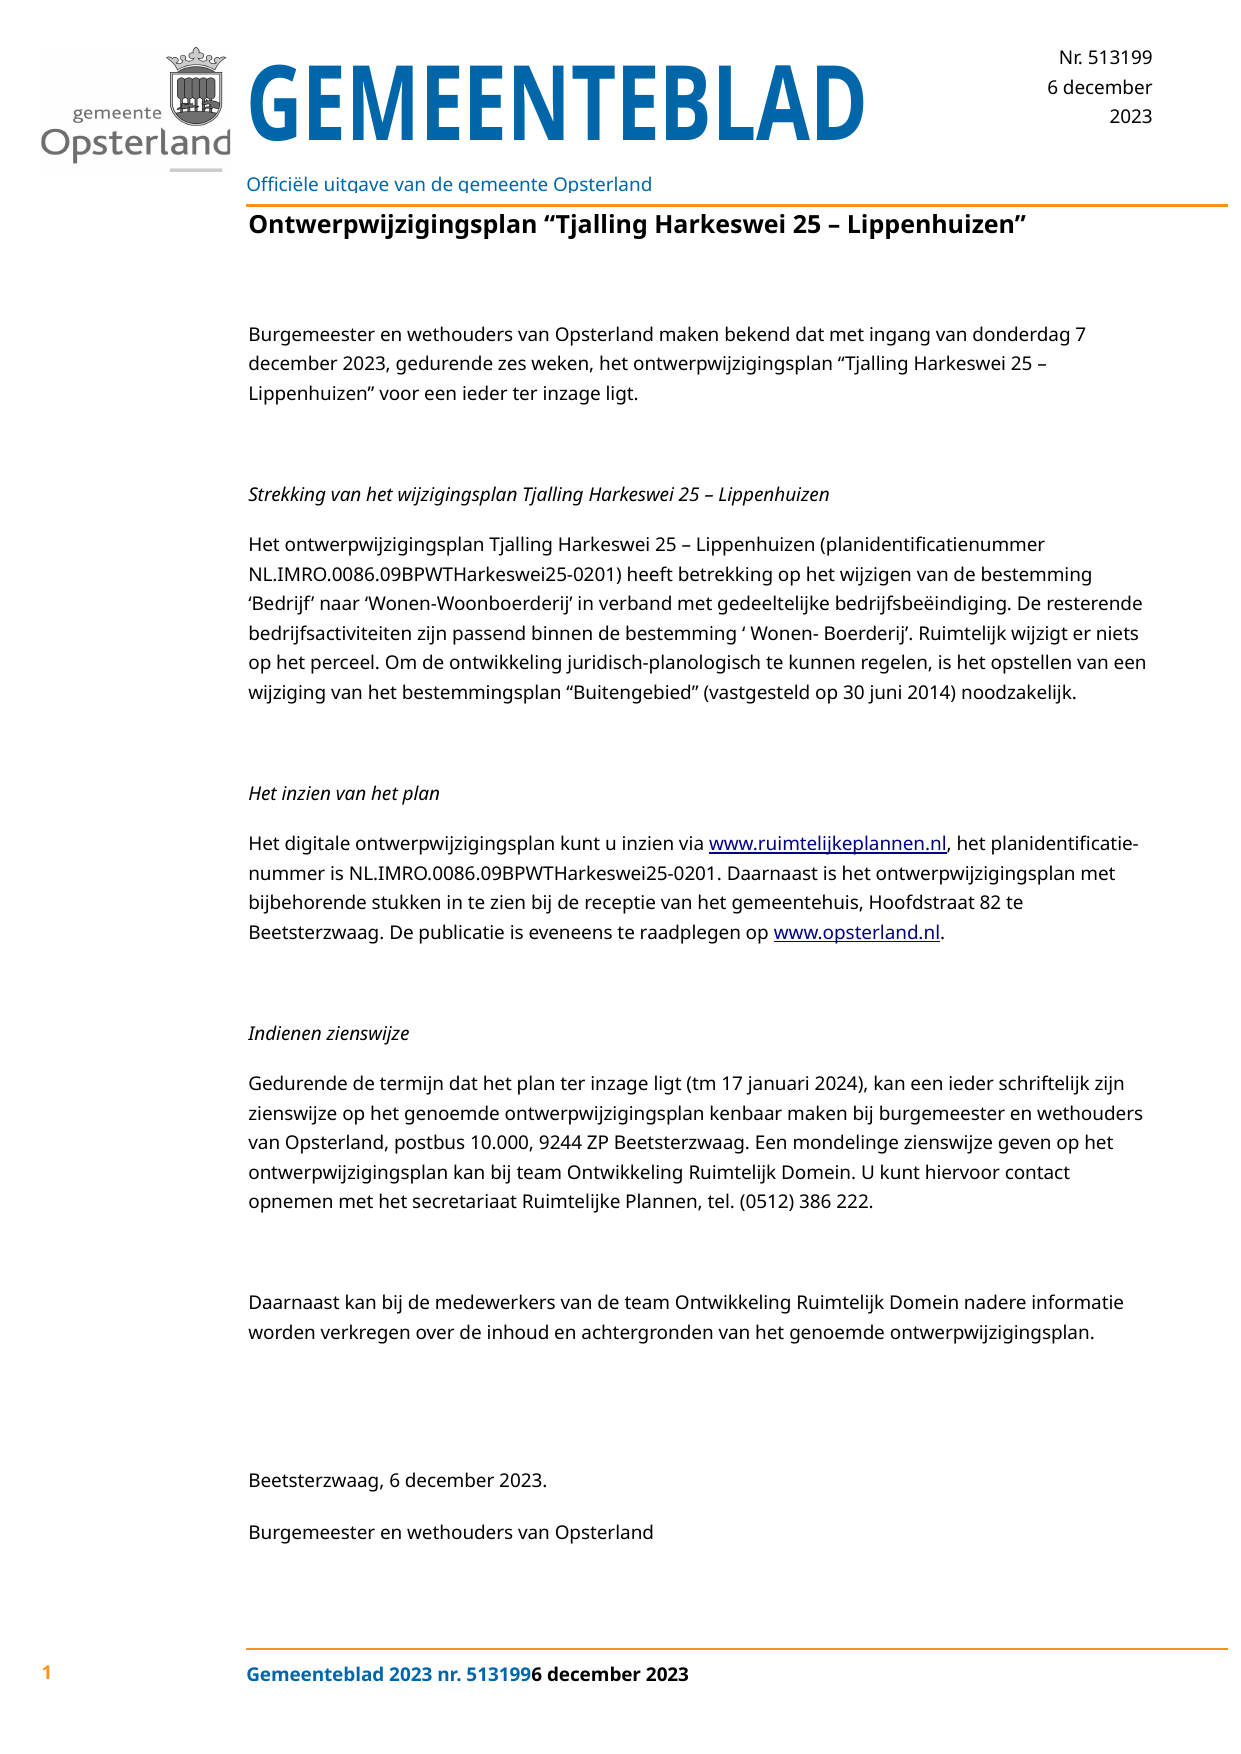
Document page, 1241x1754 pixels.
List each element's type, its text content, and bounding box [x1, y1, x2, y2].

text Beetsterzwaag, 6 december 2023. [248, 1468, 1152, 1493]
picture [41, 47, 231, 172]
text Strekking van het wijzigingsplan Tjalling Harkeswei 25 – Lippenhuizen [248, 481, 1152, 506]
text Daarnaast kan bij de medewerkers van de team Ontwikkeling Ruimtelijk Domein nadere informatie worden verkregen over de inhoud en achtergronden van het genoemde ontwerpwijzigingsplan. [248, 1289, 1152, 1345]
text Burgemeester en wethouders van Opsterland maken bekend dat met ingang van donderdag 7 december 2023, gedurende zes weken, het ontwerpwijzigingsplan “Tjalling Harkeswei 25 – Lippenhuizen” voor een ieder ter inzage ligt. [248, 321, 1152, 406]
text Gedurende de termijn dat het plan ter inzage ligt (tm 17 januari 2024), kan een ieder schriftelijk zijn zienswijze op het genoemde ontwerpwijzigingsplan kenbaar maken bij burgemeester en wethouders van Opsterland, postbus 10.000, 9244 ZP Beetsterzwaag. Een mondelinge zienswijze geven op het ontwerpwijzigingsplan kan bij team Ontwikkeling Ruimtelijk Domein. U kunt hiervoor contact opnemen met het secretariaat Ruimtelijke Plannen, tel. (0512) 386 222. [248, 1070, 1152, 1214]
text Het ontwerpwijzigingsplan Tjalling Harkeswei 25 – Lippenhuizen (planidentificatienummer NL.IMRO.0086.09BPWTHarkeswei25-0201) heeft betrekking op het wijzigen van de bestemming ‘Bedrijf’ naar ‘Wonen-Woonboerderij’ in verband met gedeeltelijke bedrijfsbeëindiging. De resterende bedrijfsactiviteiten zijn passend binnen de bestemming ‘ Wonen- Boerderij’. Ruimtelijk wijzigt er niets op het perceel. Om de ontwikkeling juridisch-planologisch te kunnen regelen, is het opstellen van een wijziging van het bestemmingsplan “Buitengebied” (vastgesteld op 30 juni 2014) noodzakelijk. [248, 531, 1152, 705]
text Het digitale ontwerpwijzigingsplan kunt u inzien via www.ruimtelijkeplannen.nl, het planidentificatie-nummer is NL.IMRO.0086.09BPWTHarkeswei25-0201. Daarnaast is het ontwerpwijzigingsplan met bijbehorende stukken in te zien bij de receptie van het gemeentehuis, Hoofdstraat 82 te Beetsterzwaag. De publicatie is eveneens te raadplegen op www.opsterland.nl. [248, 830, 1152, 945]
text Indienen zienswijze [248, 1020, 1152, 1046]
text Ontwerpwijzigingsplan “Tjalling Harkeswei 25 – Lippenhuizen” [248, 207, 1152, 241]
text Burgemeester en wethouders van Opsterland [248, 1519, 1152, 1545]
text Het inzien van het plan [248, 780, 1152, 806]
